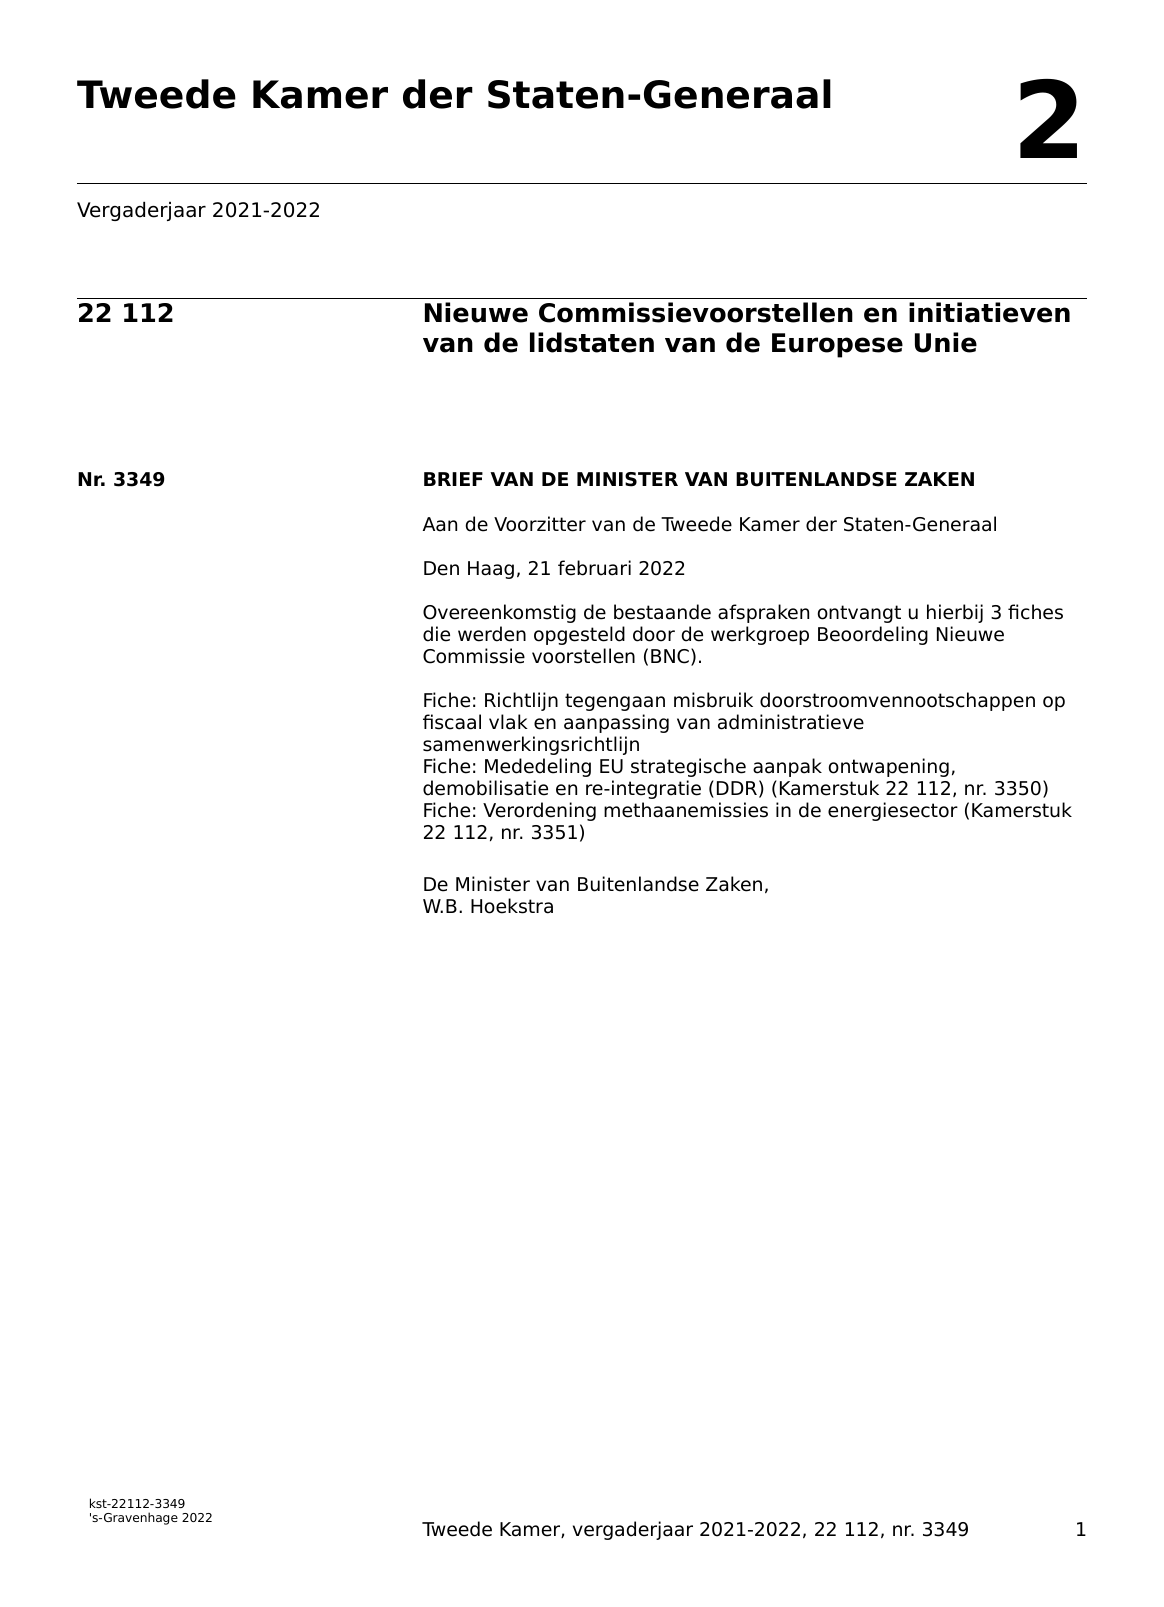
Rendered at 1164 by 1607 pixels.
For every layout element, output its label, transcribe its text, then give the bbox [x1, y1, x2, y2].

table_header 2 [886, 59, 1087, 183]
subtitle 22 112 Nieuwe Commissievoorstellen en initiatieven van de lidstaten van de Europese Unie [77, 299, 1087, 358]
text kst-22112-3349 [88, 1497, 323, 1511]
text Fiche: Verordening methaanemissies in de energiesector (Kamerstuk 22 112, nr. 3351) [422, 800, 1087, 844]
subtitle Nr. 3349 BRIEF VAN DE MINISTER VAN BUITENLANDSE ZAKEN [77, 469, 1087, 491]
text Overeenkomstig de bestaande afspraken ontvangt u hierbij 3 fiches die werden opgesteld door de werkgroep Beoordeling Nieuwe Commissie voorstellen (BNC). [422, 602, 1087, 668]
text 's-Gravenhage 2022 [88, 1511, 323, 1525]
text De Minister van Buitenlandse Zaken, W.B. Hoekstra [422, 874, 1087, 918]
table_header Tweede Kamer der Staten-Generaal [77, 59, 886, 183]
text Aan de Voorzitter van de Tweede Kamer der Staten-Generaal [422, 513, 1087, 536]
text Den Haag, 21 februari 2022 [422, 558, 1087, 580]
text Fiche: Mededeling EU strategische aanpak ontwapening, demobilisatie en re-integratie (DDR) (Kamerstuk 22 112, nr. 3350) [422, 756, 1087, 800]
text Fiche: Richtlijn tegengaan misbruik doorstroomvennootschappen op fiscaal vlak en aanpassing van administratieve samenwerkingsrichtlijn [422, 690, 1087, 756]
table_cell Vergaderjaar 2021-2022 [77, 184, 1087, 298]
